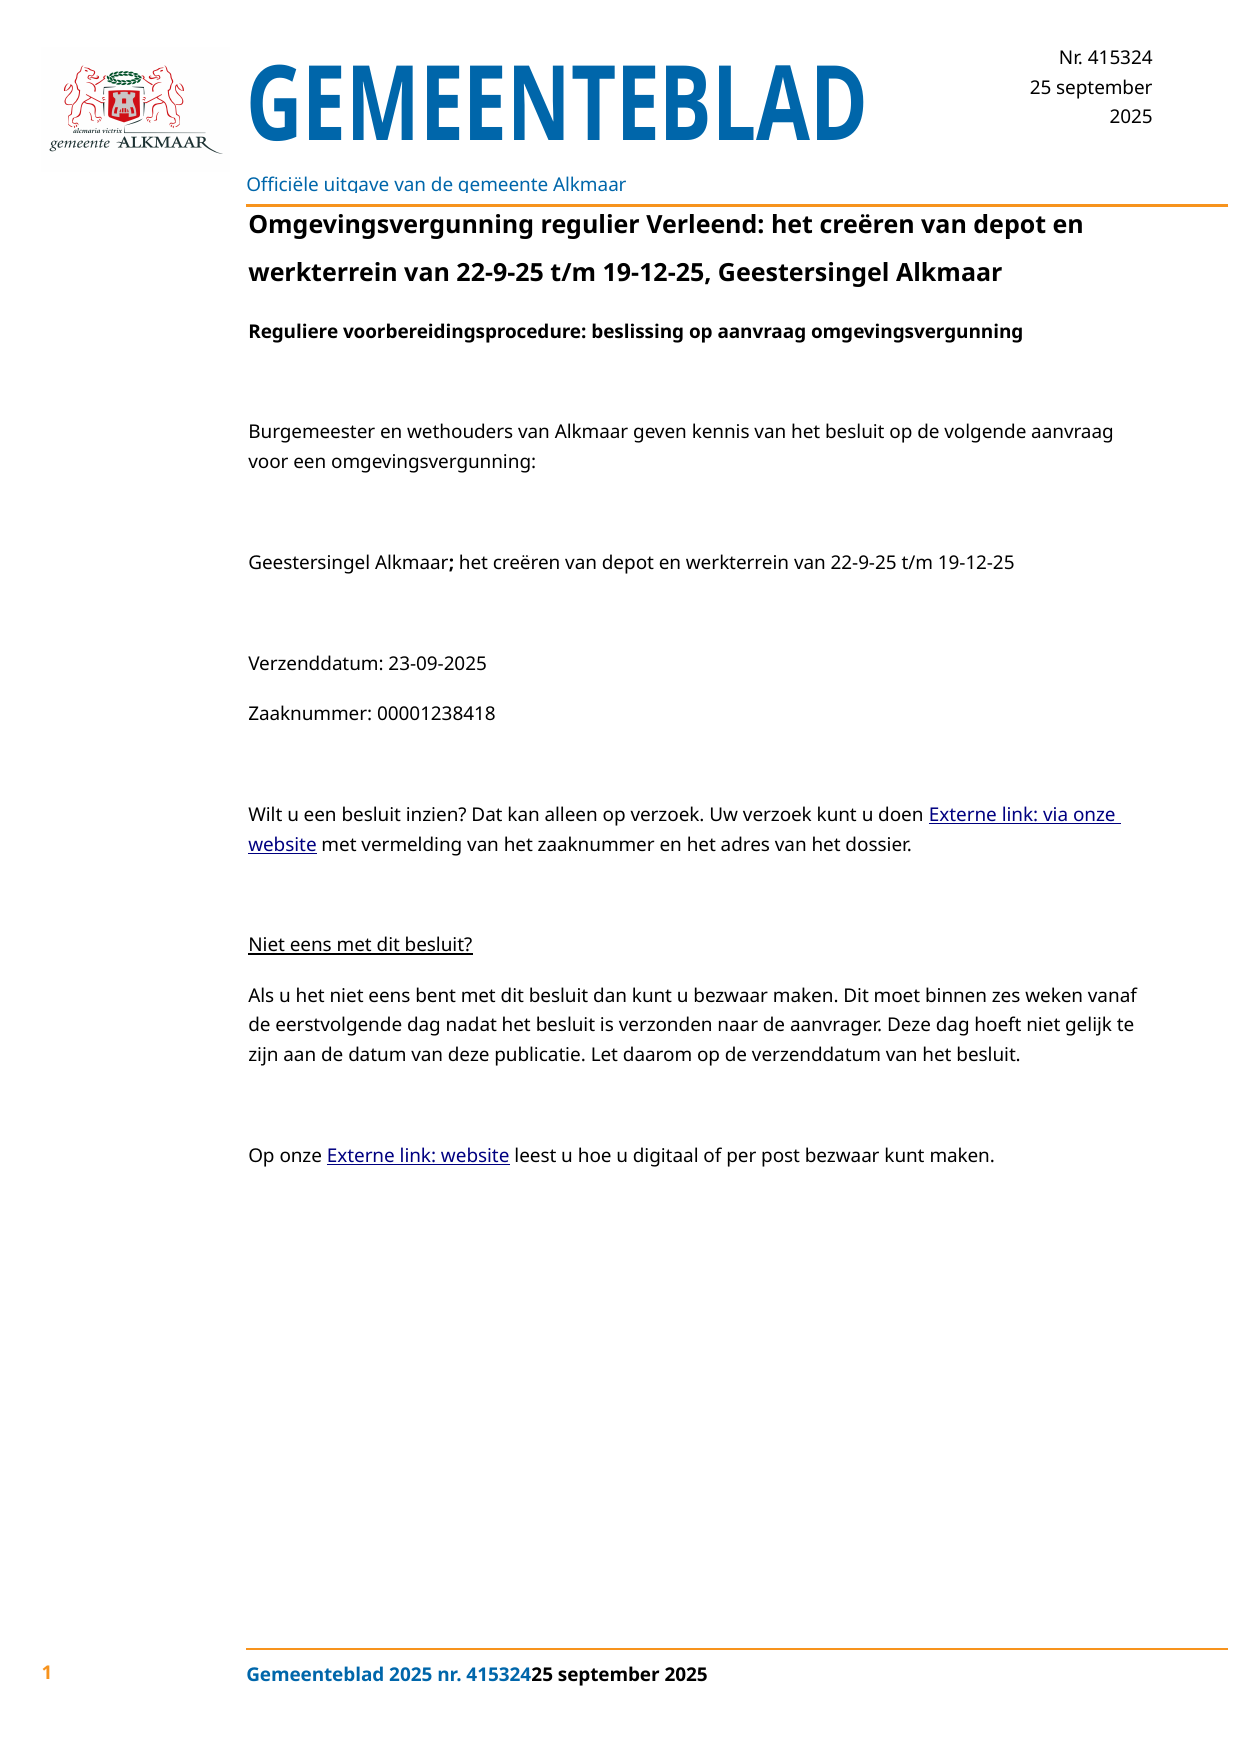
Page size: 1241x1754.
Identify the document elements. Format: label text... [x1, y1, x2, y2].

text Burgemeester en wethouders van Alkmaar geven kennis van het besluit op de volgende aanvraag voor een omgevingsvergunning: [248, 419, 1152, 474]
text Geestersingel Alkmaar; het creëren van depot en werkterrein van 22-9-25 t/m 19-12-25 [248, 549, 1152, 575]
text Wilt u een besluit inzien? Dat kan alleen op verzoek. Uw verzoek kunt u doen Externe link: via onze website met vermelding van het zaaknummer en het adres van het dossier. [248, 801, 1152, 857]
picture [41, 47, 231, 172]
text Omgevingsvergunning regulier Verleend: het creëren van depot en werkterrein van 22-9-25 t/m 19-12-25, Geestersingel Alkmaar [248, 207, 1152, 288]
text Als u het niet eens bent met dit besluit dan kunt u bezwaar maken. Dit moet binnen zes weken vanaf de eerstvolgende dag nadat het besluit is verzonden naar de aanvrager. Deze dag hoeft niet gelijk te zijn aan de datum van deze publicatie. Let daarom op de verzenddatum van het besluit. [248, 982, 1152, 1067]
text Op onze Externe link: website leest u hoe u digitaal of per post bezwaar kunt maken. [248, 1142, 1152, 1168]
text Reguliere voorbereidingsprocedure: beslissing op aanvraag omgevingsvergunning [248, 318, 1152, 344]
text Verzenddatum: 23-09-2025 [248, 650, 1152, 676]
text Niet eens met dit besluit? [248, 932, 1152, 957]
text Zaaknummer: 00001238418 [248, 700, 1152, 726]
